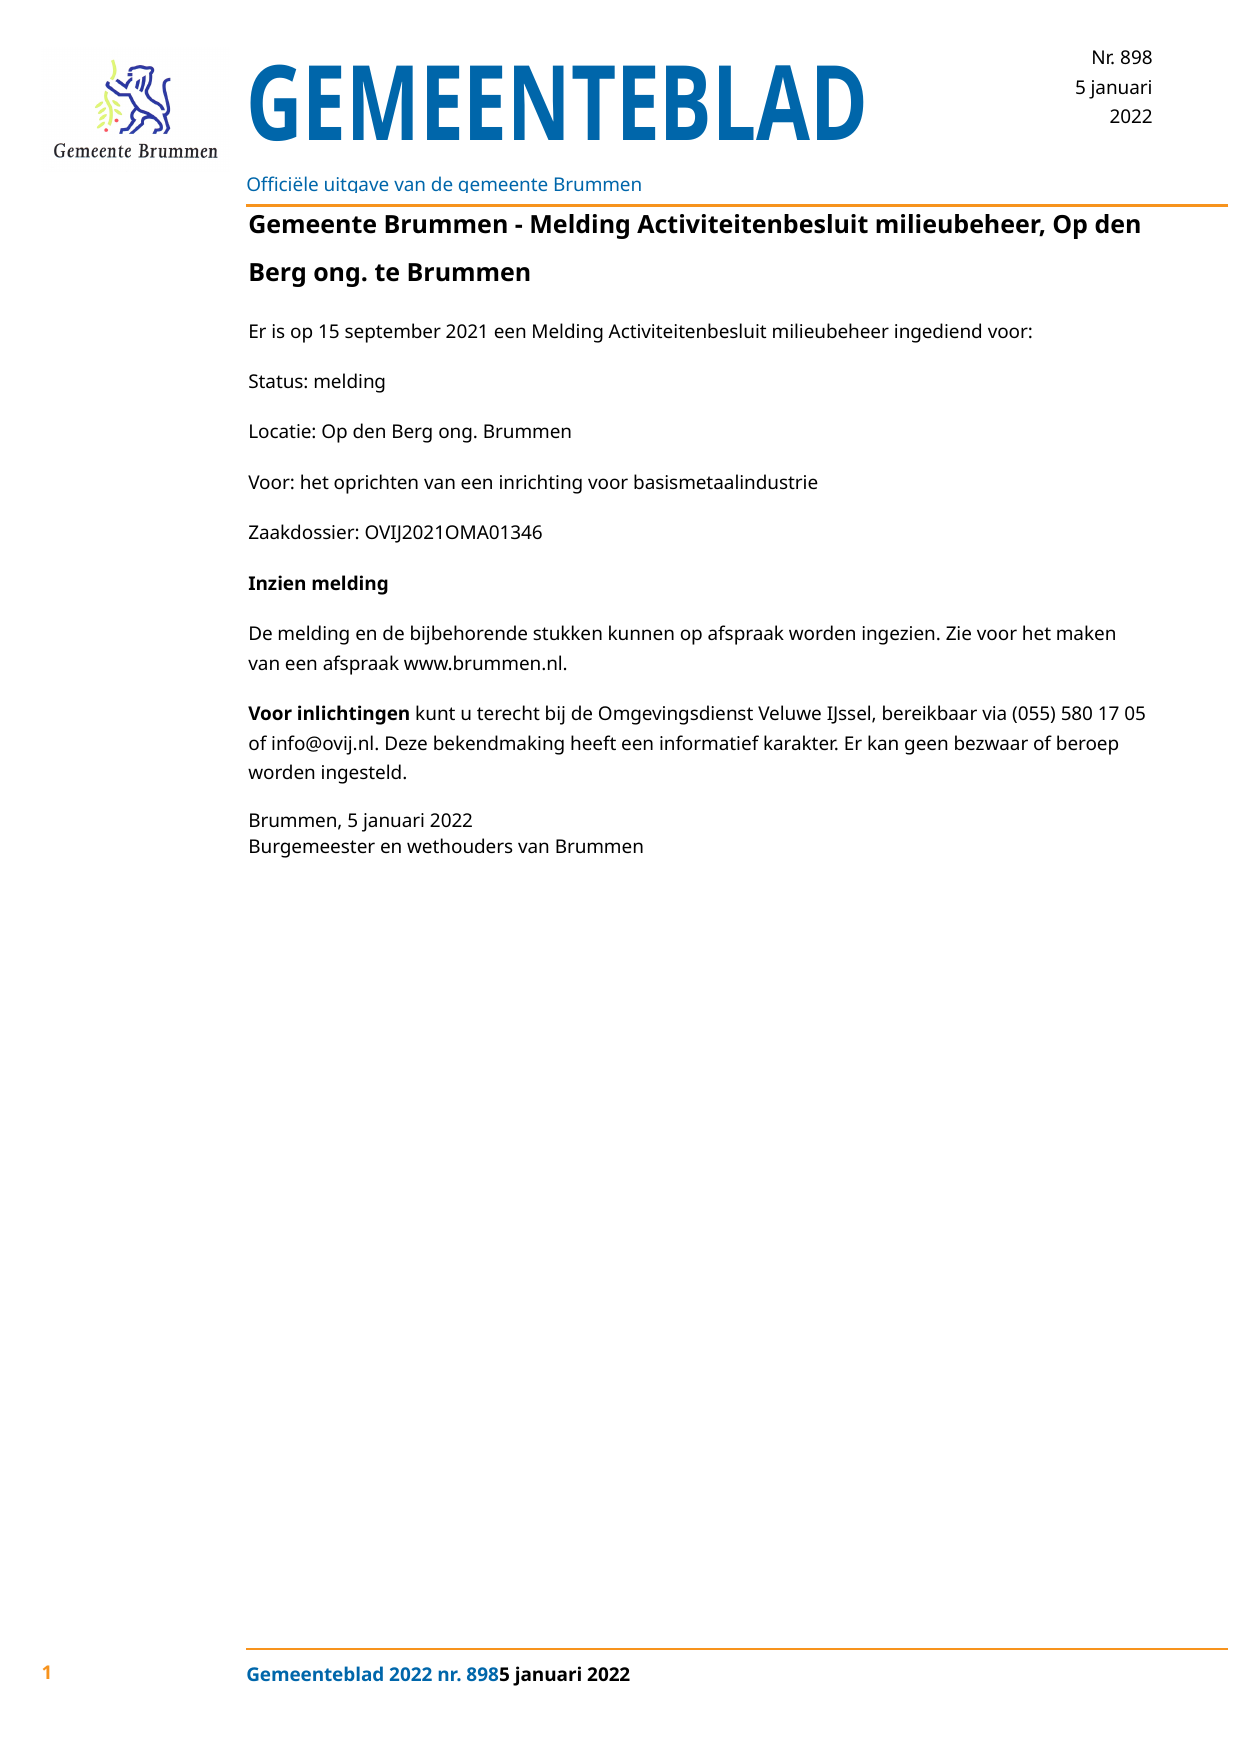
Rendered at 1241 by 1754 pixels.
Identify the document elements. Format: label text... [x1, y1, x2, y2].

text Brummen, 5 januari 2022 [248, 807, 1152, 833]
text Burgemeester en wethouders van Brummen [248, 833, 1152, 859]
text Status: melding [248, 368, 1152, 394]
text De melding en de bijbehorende stukken kunnen op afspraak worden ingezien. Zie voor het maken van een afspraak www.brummen.nl. [248, 620, 1152, 676]
text Inzien melding [248, 570, 1152, 596]
text Gemeente Brummen - Melding Activiteitenbesluit milieubeheer, Op den Berg ong. te Brummen [248, 207, 1152, 288]
text Er is op 15 september 2021 een Melding Activiteitenbesluit milieubeheer ingediend voor: [248, 318, 1152, 344]
picture [41, 47, 231, 172]
text Zaakdossier: OVIJ2021OMA01346 [248, 519, 1152, 545]
text Voor inlichtingen kunt u terecht bij de Omgevingsdienst Veluwe IJssel, bereikbaar via (055) 580 17 05 of info@ovij.nl. Deze bekendmaking heeft een informatief karakter. Er kan geen bezwaar of beroep worden ingesteld. [248, 700, 1152, 785]
text Locatie: Op den Berg ong. Brummen [248, 419, 1152, 444]
text Voor: het oprichten van een inrichting voor basismetaalindustrie [248, 469, 1152, 495]
